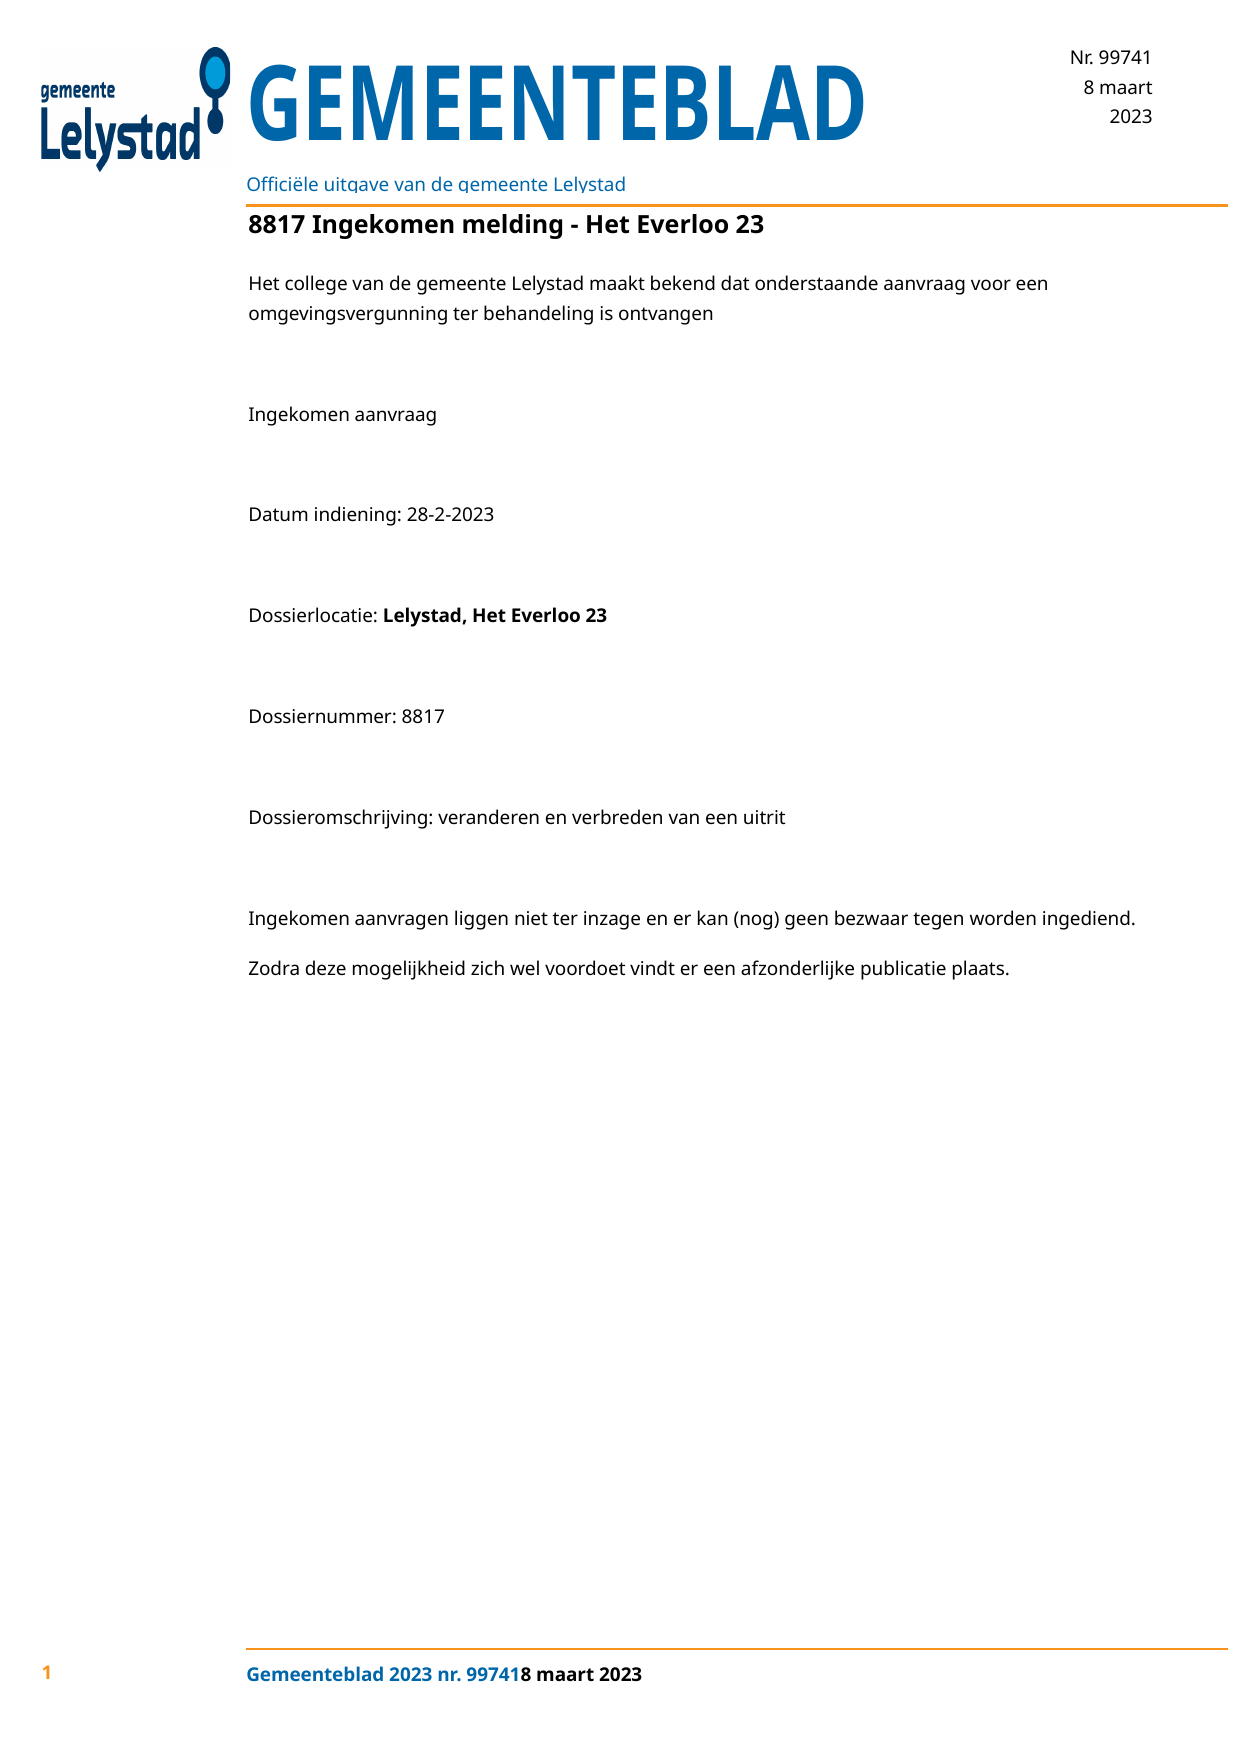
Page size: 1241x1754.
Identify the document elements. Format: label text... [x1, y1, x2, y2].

text Dossiernummer: 8817 [248, 703, 1152, 729]
text Dossierlocatie: Lelystad, Het Everloo 23 [248, 602, 1152, 628]
text Dossieromschrijving: veranderen en verbreden van een uitrit [248, 804, 1152, 830]
picture [41, 47, 231, 172]
text Datum indiening: 28-2-2023 [248, 502, 1152, 527]
text Zodra deze mogelijkheid zich wel voordoet vindt er een afzonderlijke publicatie plaats. [248, 955, 1152, 981]
text 8817 Ingekomen melding - Het Everloo 23 [248, 207, 1152, 241]
text Ingekomen aanvragen liggen niet ter inzage en er kan (nog) geen bezwaar tegen worden ingediend. [248, 905, 1152, 931]
text Het college van de gemeente Lelystad maakt bekend dat onderstaande aanvraag voor een omgevingsvergunning ter behandeling is ontvangen [248, 270, 1152, 326]
text Ingekomen aanvraag [248, 401, 1152, 426]
